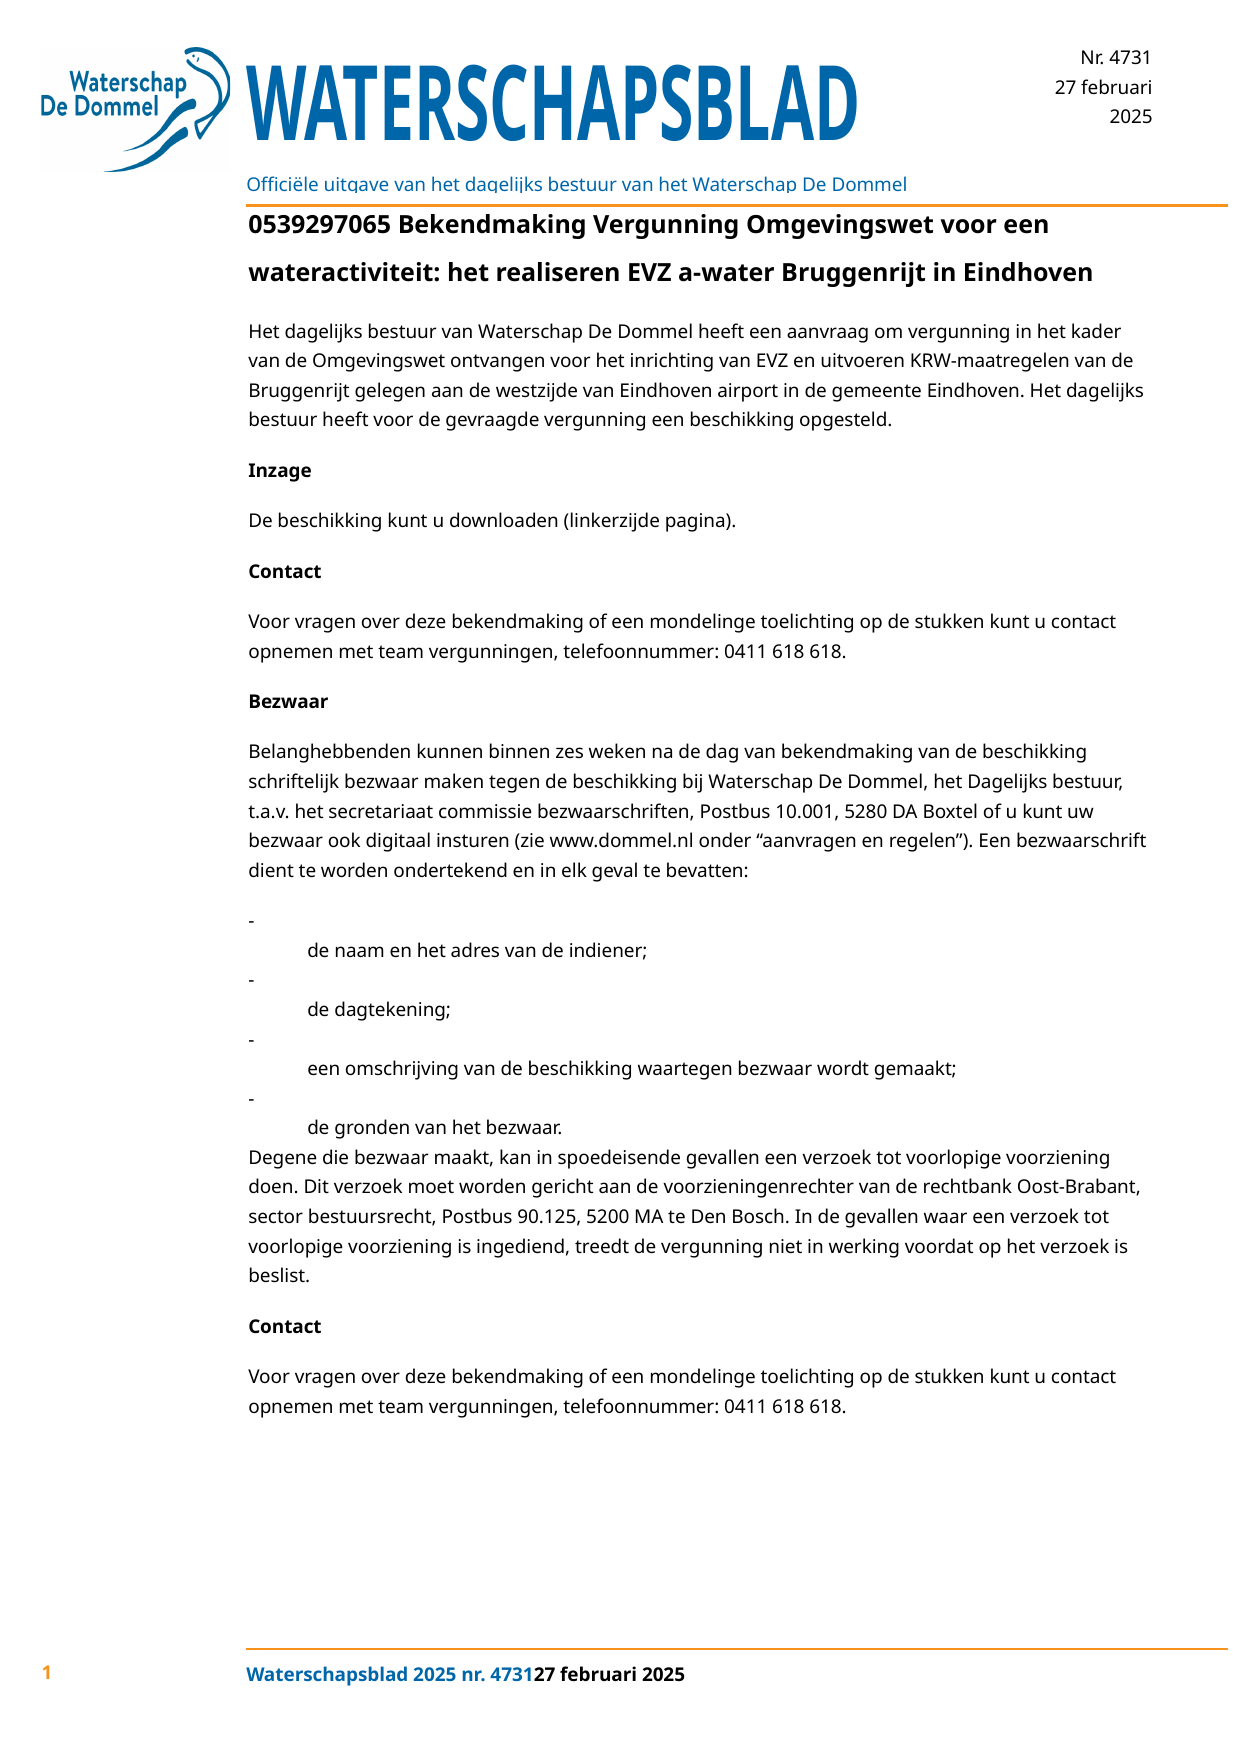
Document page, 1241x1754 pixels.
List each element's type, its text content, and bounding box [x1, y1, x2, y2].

text Bezwaar [248, 688, 1152, 714]
text Inzage [248, 457, 1152, 483]
text Voor vragen over deze bekendmaking of een mondelinge toelichting op de stukken kunt u contact opnemen met team vergunningen, telefoonnummer: 0411 618 618. [248, 608, 1152, 664]
list de dagtekening; [248, 996, 1152, 1022]
list de naam en het adres van de indiener; [248, 937, 1152, 963]
picture [45, 99, 51, 111]
text Degene die bezwaar maakt, kan in spoedeisende gevallen een verzoek tot voorlopige voorziening doen. Dit verzoek moet worden gericht aan de voorzieningenrechter van de rechtbank Oost-Brabant, sector bestuursrecht, Postbus 90.125, 5200 MA te Den Bosch. In de gevallen waar een verzoek tot voorlopige voorziening is ingediend, treedt de vergunning niet in werking voordat op het verzoek is beslist. [248, 1144, 1152, 1288]
text Contact [248, 1313, 1152, 1339]
picture [41, 47, 231, 172]
text De beschikking kunt u downloaden (linkerzijde pagina). [248, 507, 1152, 533]
text Voor vragen over deze bekendmaking of een mondelinge toelichting op de stukken kunt u contact opnemen met team vergunningen, telefoonnummer: 0411 618 618. [248, 1363, 1152, 1419]
picture [198, 118, 210, 131]
text Het dagelijks bestuur van Waterschap De Dommel heeft een aanvraag om vergunning in het kader van de Omgevingswet ontvangen voor het inrichting van EVZ en uitvoeren KRW-maatregelen van de Bruggenrijt gelegen aan de westzijde van Eindhoven airport in de gemeente Eindhoven. Het dagelijks bestuur heeft voor de gevraagde vergunning een beschikking opgesteld. [248, 318, 1152, 432]
text Contact [248, 558, 1152, 584]
text Belanghebbenden kunnen binnen zes weken na de dag van bekendmaking van de beschikking schriftelijk bezwaar maken tegen de beschikking bij Waterschap De Dommel, het Dagelijks bestuur, t.a.v. het secretariaat commissie bezwaarschriften, Postbus 10.001, 5280 DA Boxtel of u kunt uw bezwaar ook digitaal insturen (zie www.dommel.nl onder “aanvragen en regelen”). Een bezwaarschrift dient te worden ondertekend en in elk geval te bevatten: [248, 739, 1152, 883]
picture [204, 47, 231, 76]
list een omschrijving van de beschikking waartegen bezwaar wordt gemaakt; [248, 1055, 1152, 1081]
text 0539297065 Bekendmaking Vergunning Omgevingswet voor een wateractiviteit: het realiseren EVZ a-water Bruggenrijt in Eindhoven [248, 207, 1152, 288]
list de gronden van het bezwaar. [248, 1114, 1152, 1140]
